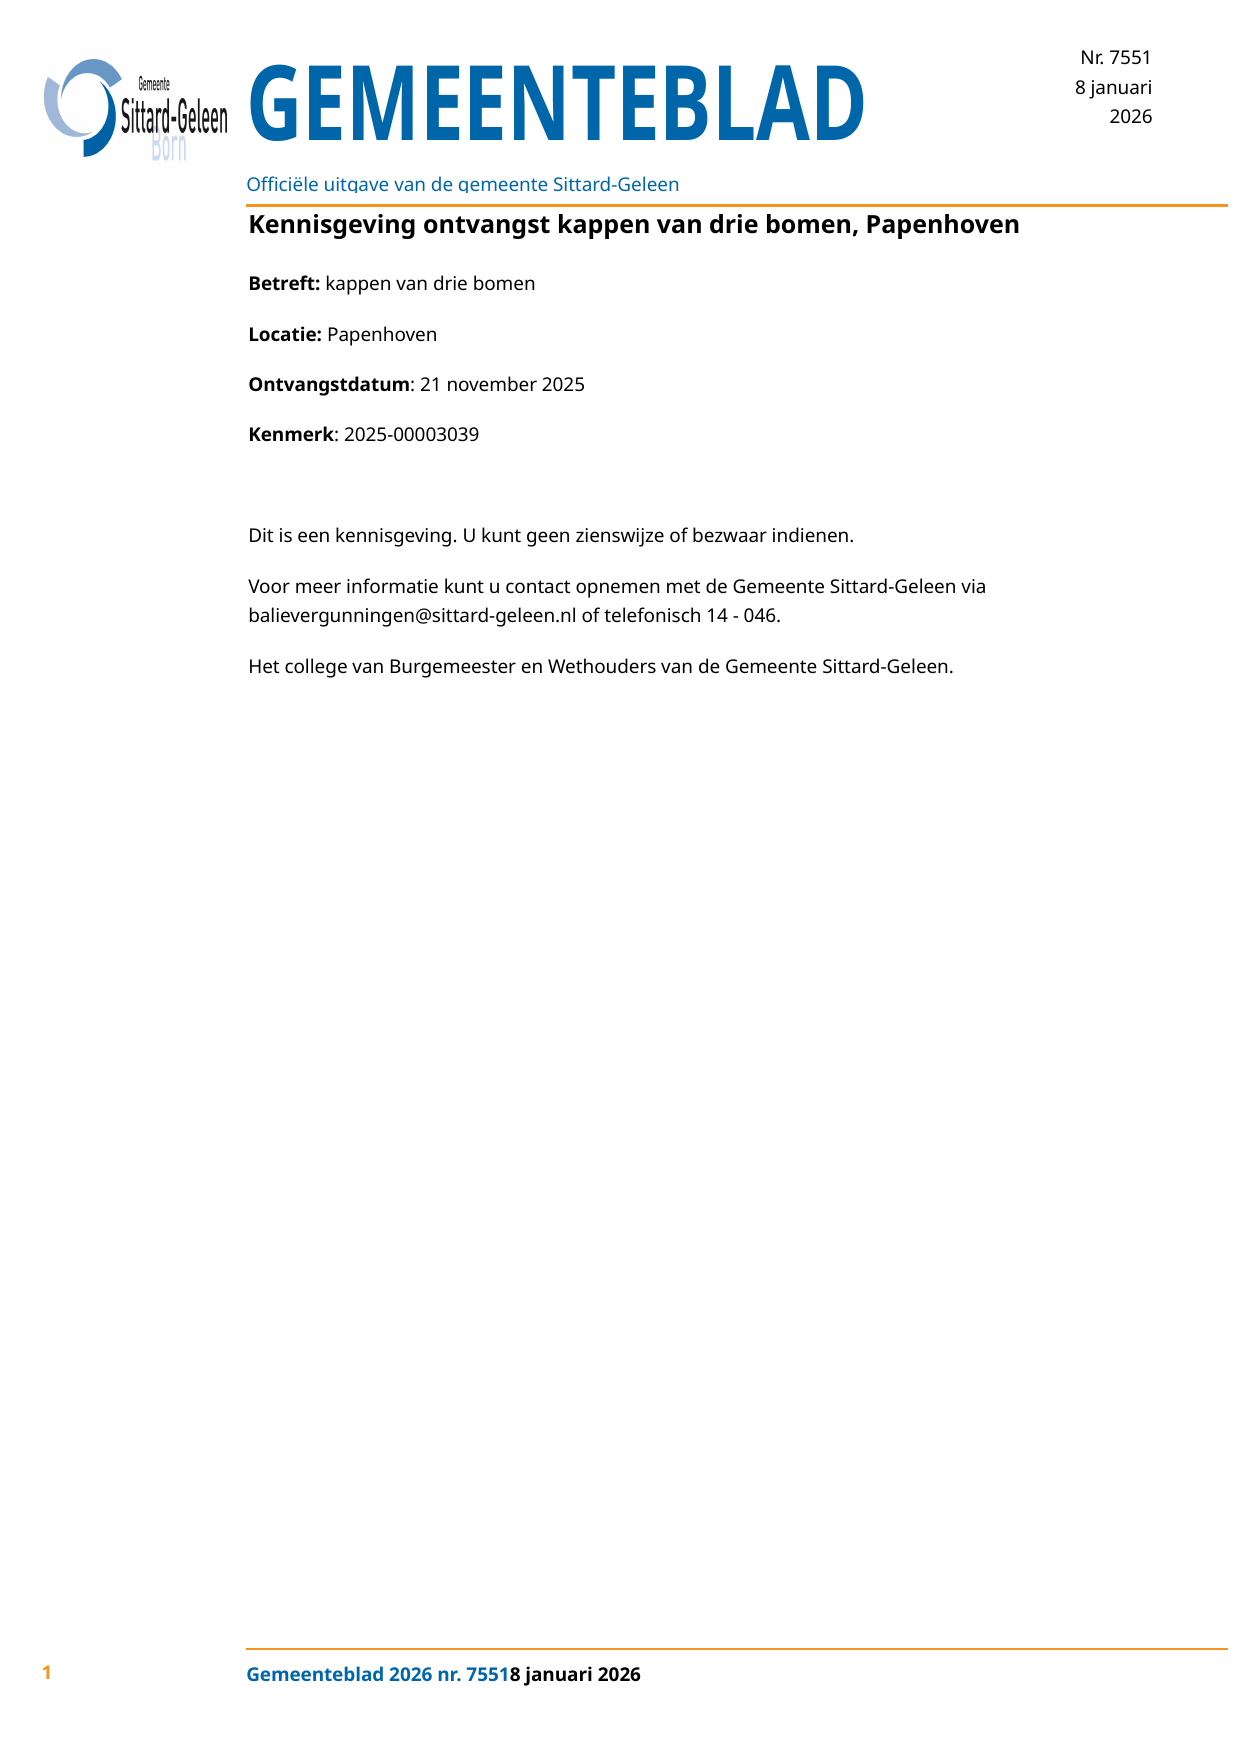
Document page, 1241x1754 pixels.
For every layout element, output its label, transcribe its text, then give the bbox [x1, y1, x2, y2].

text Voor meer informatie kunt u contact opnemen met de Gemeente Sittard-Geleen via balievergunningen@sittard-geleen.nl of telefonisch 14 - 046. [248, 573, 1152, 628]
text Locatie: Papenhoven [248, 321, 1152, 346]
text Dit is een kennisgeving. U kunt geen zienswijze of bezwaar indienen. [248, 522, 1152, 548]
text Ontvangstdatum: 21 november 2025 [248, 371, 1152, 397]
text Het college van Burgemeester en Wethouders van de Gemeente Sittard-Geleen. [248, 653, 1152, 678]
picture [41, 47, 231, 172]
text Betreft: kappen van drie bomen [248, 270, 1152, 296]
text Kennisgeving ontvangst kappen van drie bomen, Papenhoven [248, 207, 1152, 241]
text Kenmerk: 2025-00003039 [248, 422, 1152, 447]
